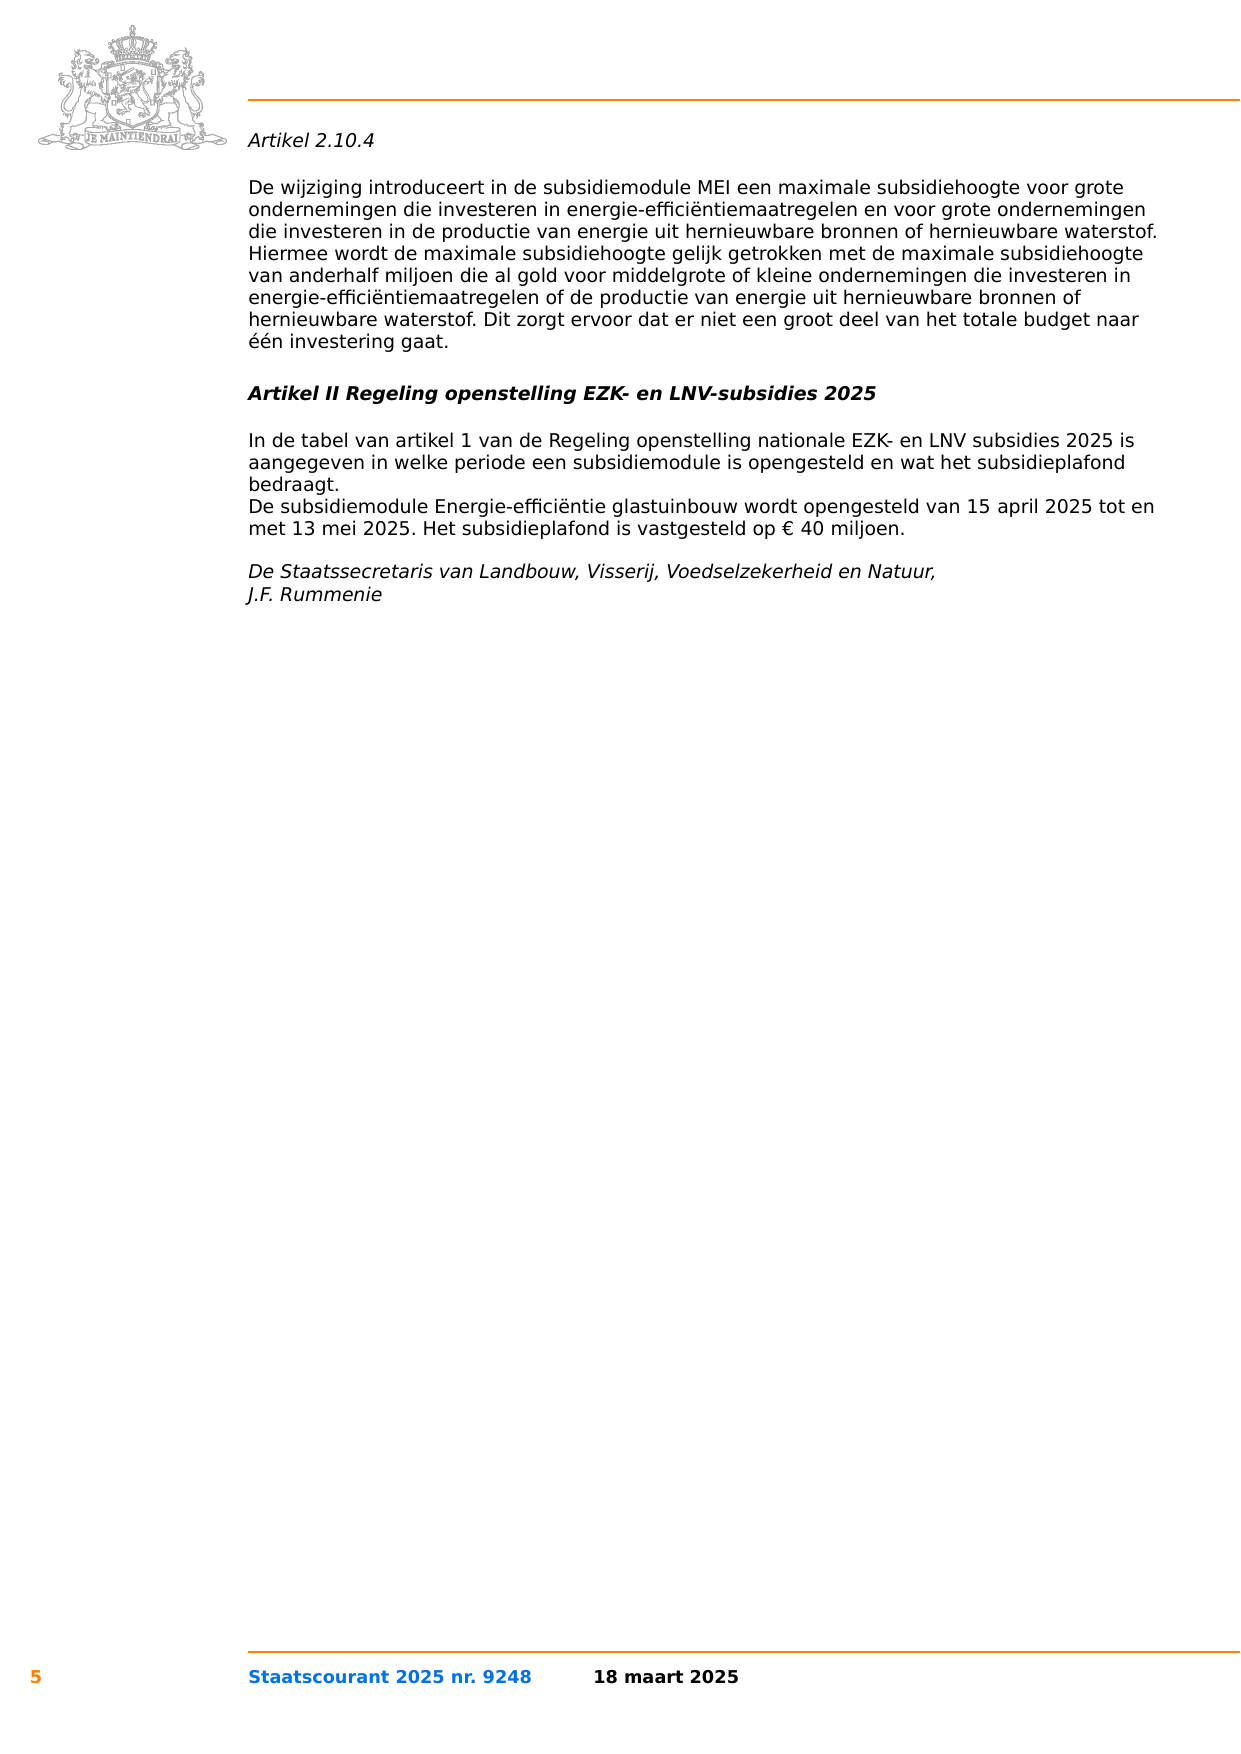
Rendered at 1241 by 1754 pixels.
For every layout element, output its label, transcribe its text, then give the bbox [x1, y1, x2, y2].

text De wijziging introduceert in de subsidiemodule MEI een maximale subsidiehoogte voor grote ondernemingen die investeren in energie-efficiëntiemaatregelen en voor grote ondernemingen die investeren in de productie van energie uit hernieuwbare bronnen of hernieuwbare waterstof. Hiermee wordt de maximale subsidiehoogte gelijk getrokken met de maximale subsidiehoogte van anderhalf miljoen die al gold voor middelgrote of kleine ondernemingen die investeren in energie-efficiëntiemaatregelen of de productie van energie uit hernieuwbare bronnen of hernieuwbare waterstof. Dit zorgt ervoor dat er niet een groot deel van het totale budget naar één investering gaat. [248, 177, 1163, 353]
subtitle Artikel II Regeling openstelling EZK- en LNV-subsidies 2025 [248, 383, 1163, 405]
text De Staatssecretaris van Landbouw, Visserij, Voedselzekerheid en Natuur, J.F. Rummenie [248, 561, 1163, 605]
text De subsidiemodule Energie-efficiëntie glastuinbouw wordt opengesteld van 15 april 2025 tot en met 13 mei 2025. Het subsidieplafond is vastgesteld op € 40 miljoen. [248, 496, 1163, 539]
text In de tabel van artikel 1 van de Regeling openstelling nationale EZK- en LNV subsidies 2025 is aangegeven in welke periode een subsidiemodule is opengesteld en wat het subsidieplafond bedraagt. [248, 430, 1163, 496]
subtitle Artikel 2.10.4 [248, 130, 1163, 152]
picture [38, 25, 227, 150]
